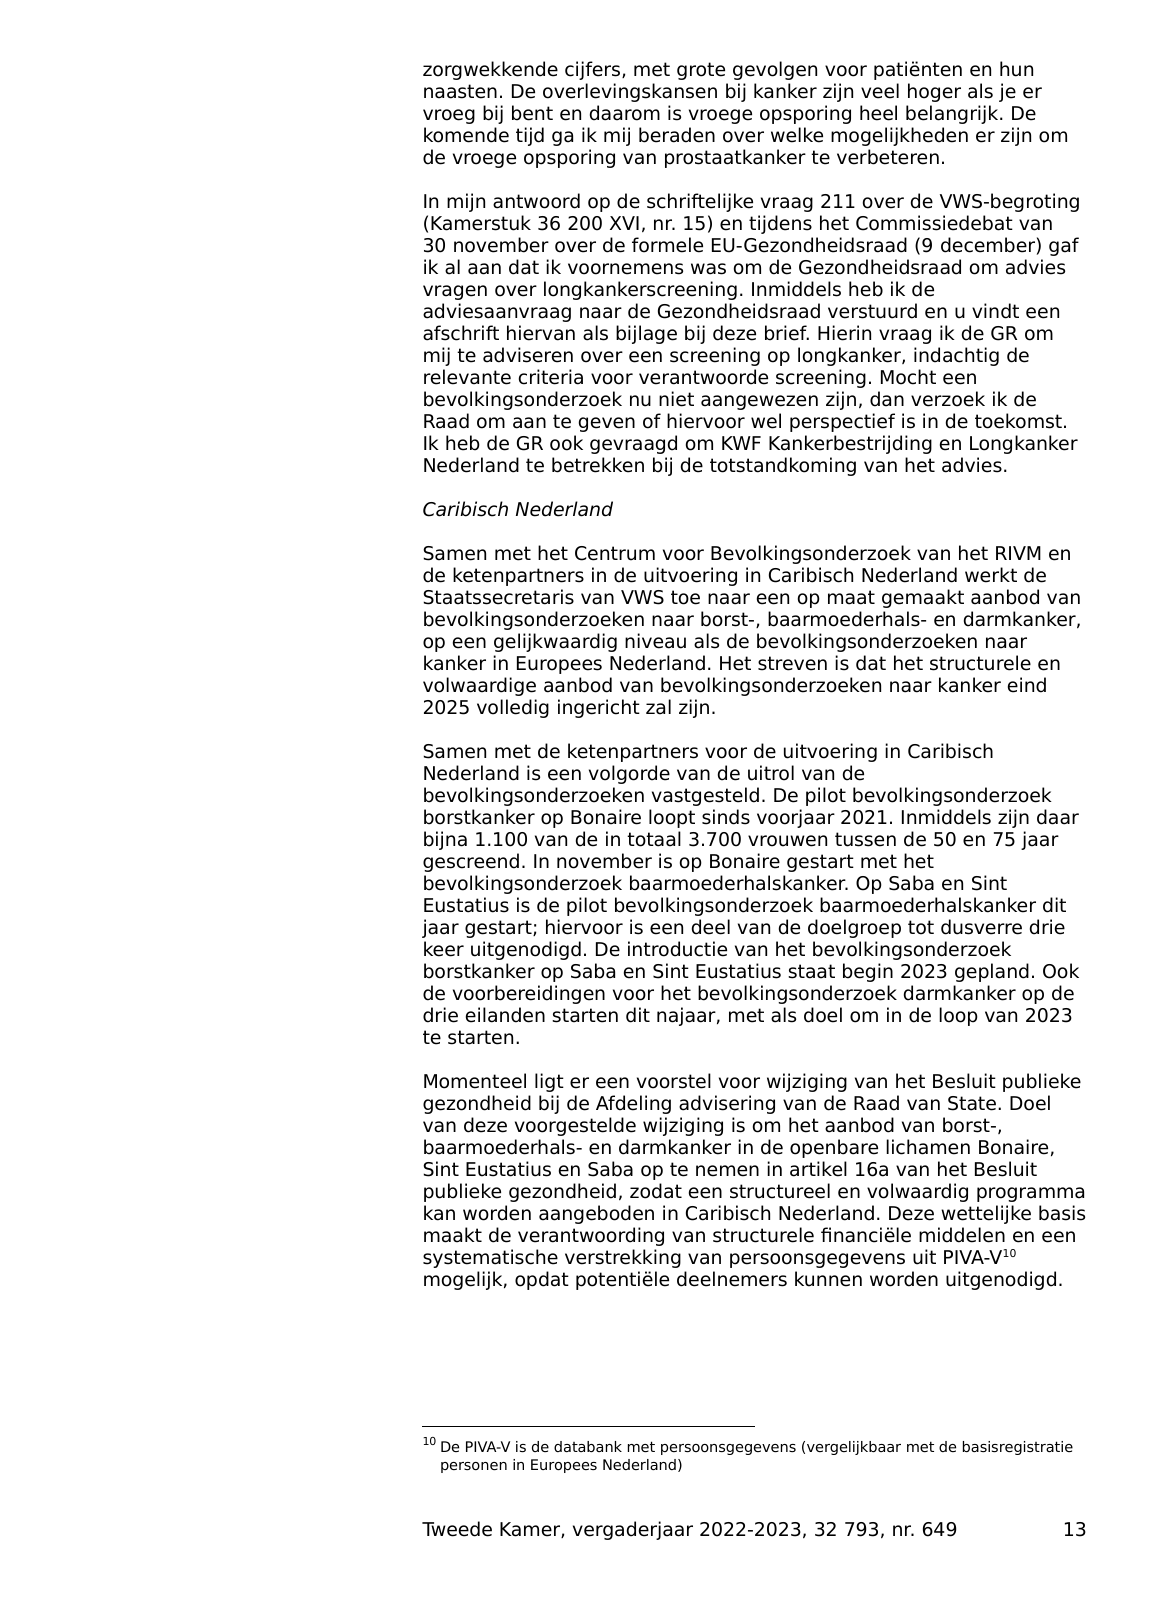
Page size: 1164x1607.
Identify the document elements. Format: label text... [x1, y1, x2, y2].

text In mijn antwoord op de schriftelijke vraag 211 over de VWS-begroting (Kamerstuk 36 200 XVI, nr. 15) en tijdens het Commissiedebat van 30 november over de formele EU-Gezondheidsraad (9 december) gaf ik al aan dat ik voornemens was om de Gezondheidsraad om advies vragen over longkankerscreening. Inmiddels heb ik de adviesaanvraag naar de Gezondheidsraad verstuurd en u vindt een afschrift hiervan als bijlage bij deze brief. Hierin vraag ik de GR om mij te adviseren over een screening op longkanker, indachtig de relevante criteria voor verantwoorde screening. Mocht een bevolkingsonderzoek nu niet aangewezen zijn, dan verzoek ik de Raad om aan te geven of hiervoor wel perspectief is in de toekomst. Ik heb de GR ook gevraagd om KWF Kankerbestrijding en Longkanker Nederland te betrekken bij de totstandkoming van het advies. [422, 191, 1087, 477]
text Samen met het Centrum voor Bevolkingsonderzoek van het RIVM en de ketenpartners in de uitvoering in Caribisch Nederland werkt de Staatssecretaris van VWS toe naar een op maat gemaakt aanbod van bevolkingsonderzoeken naar borst-, baarmoederhals- en darmkanker, op een gelijkwaardig niveau als de bevolkingsonderzoeken naar kanker in Europees Nederland. Het streven is dat het structurele en volwaardige aanbod van bevolkingsonderzoeken naar kanker eind 2025 volledig ingericht zal zijn. [422, 543, 1087, 719]
text Momenteel ligt er een voorstel voor wijziging van het Besluit publieke gezondheid bij de Afdeling advisering van de Raad van State. Doel van deze voorgestelde wijziging is om het aanbod van borst-, baarmoederhals- en darmkanker in de openbare lichamen Bonaire, Sint Eustatius en Saba op te nemen in artikel 16a van het Besluit publieke gezondheid, zodat een structureel en volwaardig programma kan worden aangeboden in Caribisch Nederland. Deze wettelijke basis maakt de verantwoording van structurele financiële middelen en een systematische verstrekking van persoonsgegevens uit PIVA-V mogelijk, opdat potentiële deelnemers kunnen worden uitgenodigd. [422, 1071, 1087, 1291]
subtitle Caribisch Nederland [422, 499, 1087, 521]
text De PIVA-V is de databank met persoonsgegevens (vergelijkbaar met de basisregistratie personen in Europees Nederland) [422, 1435, 1087, 1474]
text Samen met de ketenpartners voor de uitvoering in Caribisch Nederland is een volgorde van de uitrol van de bevolkingsonderzoeken vastgesteld. De pilot bevolkingsonderzoek borstkanker op Bonaire loopt sinds voorjaar 2021. Inmiddels zijn daar bijna 1.100 van de in totaal 3.700 vrouwen tussen de 50 en 75 jaar gescreend. In november is op Bonaire gestart met het bevolkingsonderzoek baarmoederhalskanker. Op Saba en Sint Eustatius is de pilot bevolkingsonderzoek baarmoederhalskanker dit jaar gestart; hiervoor is een deel van de doelgroep tot dusverre drie keer uitgenodigd. De introductie van het bevolkingsonderzoek borstkanker op Saba en Sint Eustatius staat begin 2023 gepland. Ook de voorbereidingen voor het bevolkingsonderzoek darmkanker op de drie eilanden starten dit najaar, met als doel om in de loop van 2023 te starten. [422, 741, 1087, 1049]
text zorgwekkende cijfers, met grote gevolgen voor patiënten en hun naasten. De overlevingskansen bij kanker zijn veel hoger als je er vroeg bij bent en daarom is vroege opsporing heel belangrijk. De komende tijd ga ik mij beraden over welke mogelijkheden er zijn om de vroege opsporing van prostaatkanker te verbeteren. [422, 59, 1087, 169]
